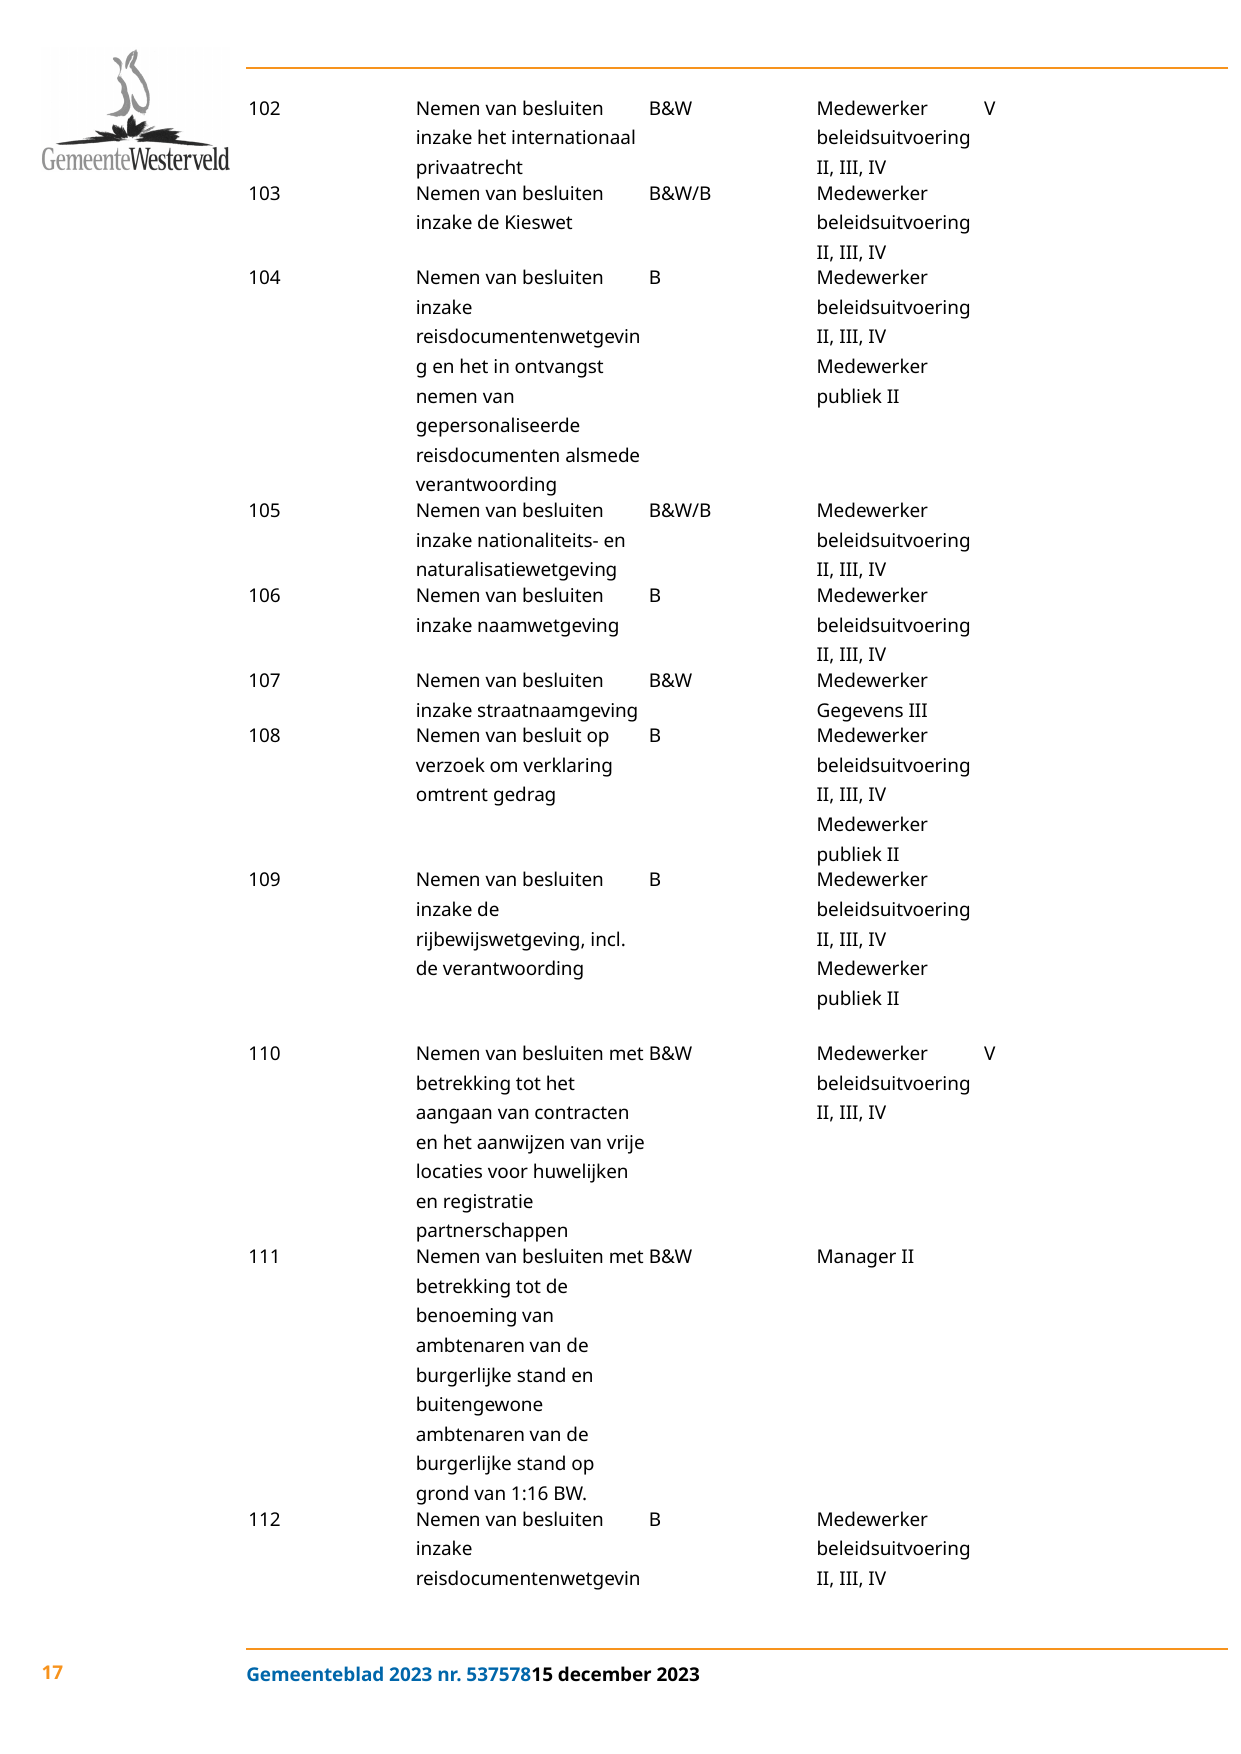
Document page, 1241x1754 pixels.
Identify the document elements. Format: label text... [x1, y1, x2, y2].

table_cell B [649, 582, 816, 667]
table_cell B [649, 1506, 816, 1591]
table_cell Nemen van besluiten inzake straatnaamgeving [416, 667, 649, 722]
picture [41, 47, 231, 172]
table_cell Medewerker beleidsuitvoering II, III, IV [816, 1040, 984, 1243]
table_cell Medewerker beleidsuitvoering II, III, IV [816, 95, 984, 180]
table_cell [984, 867, 1152, 1040]
table_cell [984, 180, 1152, 264]
table_cell B [649, 265, 816, 497]
table_cell [984, 1244, 1152, 1506]
table_cell Nemen van besluiten inzake reisdocumentenwetgevin [416, 1506, 649, 1591]
table_cell B [649, 867, 816, 1040]
table_cell 105 [248, 498, 416, 582]
table_cell Manager II [816, 1244, 984, 1506]
table_cell Medewerker beleidsuitvoering II, III, IV Medewerker publiek II [816, 867, 984, 1040]
table_cell [984, 1506, 1152, 1591]
table_cell Nemen van besluiten inzake reisdocumentenwetgeving en het in ontvangst nemen van gepersonaliseerde reisdocumenten alsmede verantwoording [416, 265, 649, 497]
table_cell Medewerker beleidsuitvoering II, III, IV Medewerker publiek II [816, 723, 984, 867]
table_cell B&W/B [649, 498, 816, 582]
table_cell Nemen van besluiten inzake naamwetgeving [416, 582, 649, 667]
table_cell B&W [649, 667, 816, 722]
table_cell [984, 723, 1152, 867]
table_cell 108 [248, 723, 416, 867]
table_cell Medewerker beleidsuitvoering II, III, IV [816, 582, 984, 667]
table_cell Medewerker beleidsuitvoering II, III, IV [816, 498, 984, 582]
table_cell 107 [248, 667, 416, 722]
table_cell [984, 582, 1152, 667]
table_cell Medewerker beleidsuitvoering II, III, IV [816, 180, 984, 264]
table_cell Nemen van besluiten met betrekking tot het aangaan van contracten en het aanwijzen van vrije locaties voor huwelijken en registratie partnerschappen [416, 1040, 649, 1243]
table_cell B&W [649, 1244, 816, 1506]
table_cell 112 [248, 1506, 416, 1591]
table_cell V [984, 95, 1152, 180]
table_cell Nemen van besluiten inzake nationaliteits- en naturalisatiewetgeving [416, 498, 649, 582]
table_cell B&W/B [649, 180, 816, 264]
table_cell Nemen van besluiten met betrekking tot de benoeming van ambtenaren van de burgerlijke stand en buitengewone ambtenaren van de burgerlijke stand op grond van 1:16 BW. [416, 1244, 649, 1506]
table_cell 111 [248, 1244, 416, 1506]
table_cell B [649, 723, 816, 867]
table_cell Nemen van besluiten inzake de Kieswet [416, 180, 649, 264]
table_cell Nemen van besluiten inzake de rijbewijswetgeving, incl. de verantwoording [416, 867, 649, 1040]
table_cell Medewerker beleidsuitvoering II, III, IV Medewerker publiek II [816, 265, 984, 497]
table_cell V [984, 1040, 1152, 1243]
table_cell B&W [649, 95, 816, 180]
table_cell Medewerker Gegevens III [816, 667, 984, 722]
table_cell Nemen van besluit op verzoek om verklaring omtrent gedrag [416, 723, 649, 867]
table_cell 103 [248, 180, 416, 264]
table_cell 110 [248, 1040, 416, 1243]
table_cell [984, 265, 1152, 497]
table_cell 106 [248, 582, 416, 667]
table_cell [984, 498, 1152, 582]
table_cell 102 [248, 95, 416, 180]
table_cell Medewerker beleidsuitvoering II, III, IV [816, 1506, 984, 1591]
table_cell B&W [649, 1040, 816, 1243]
table_cell Nemen van besluiten inzake het internationaal privaatrecht [416, 95, 649, 180]
table_cell 104 [248, 265, 416, 497]
table_cell [984, 667, 1152, 722]
table_cell 109 [248, 867, 416, 1040]
